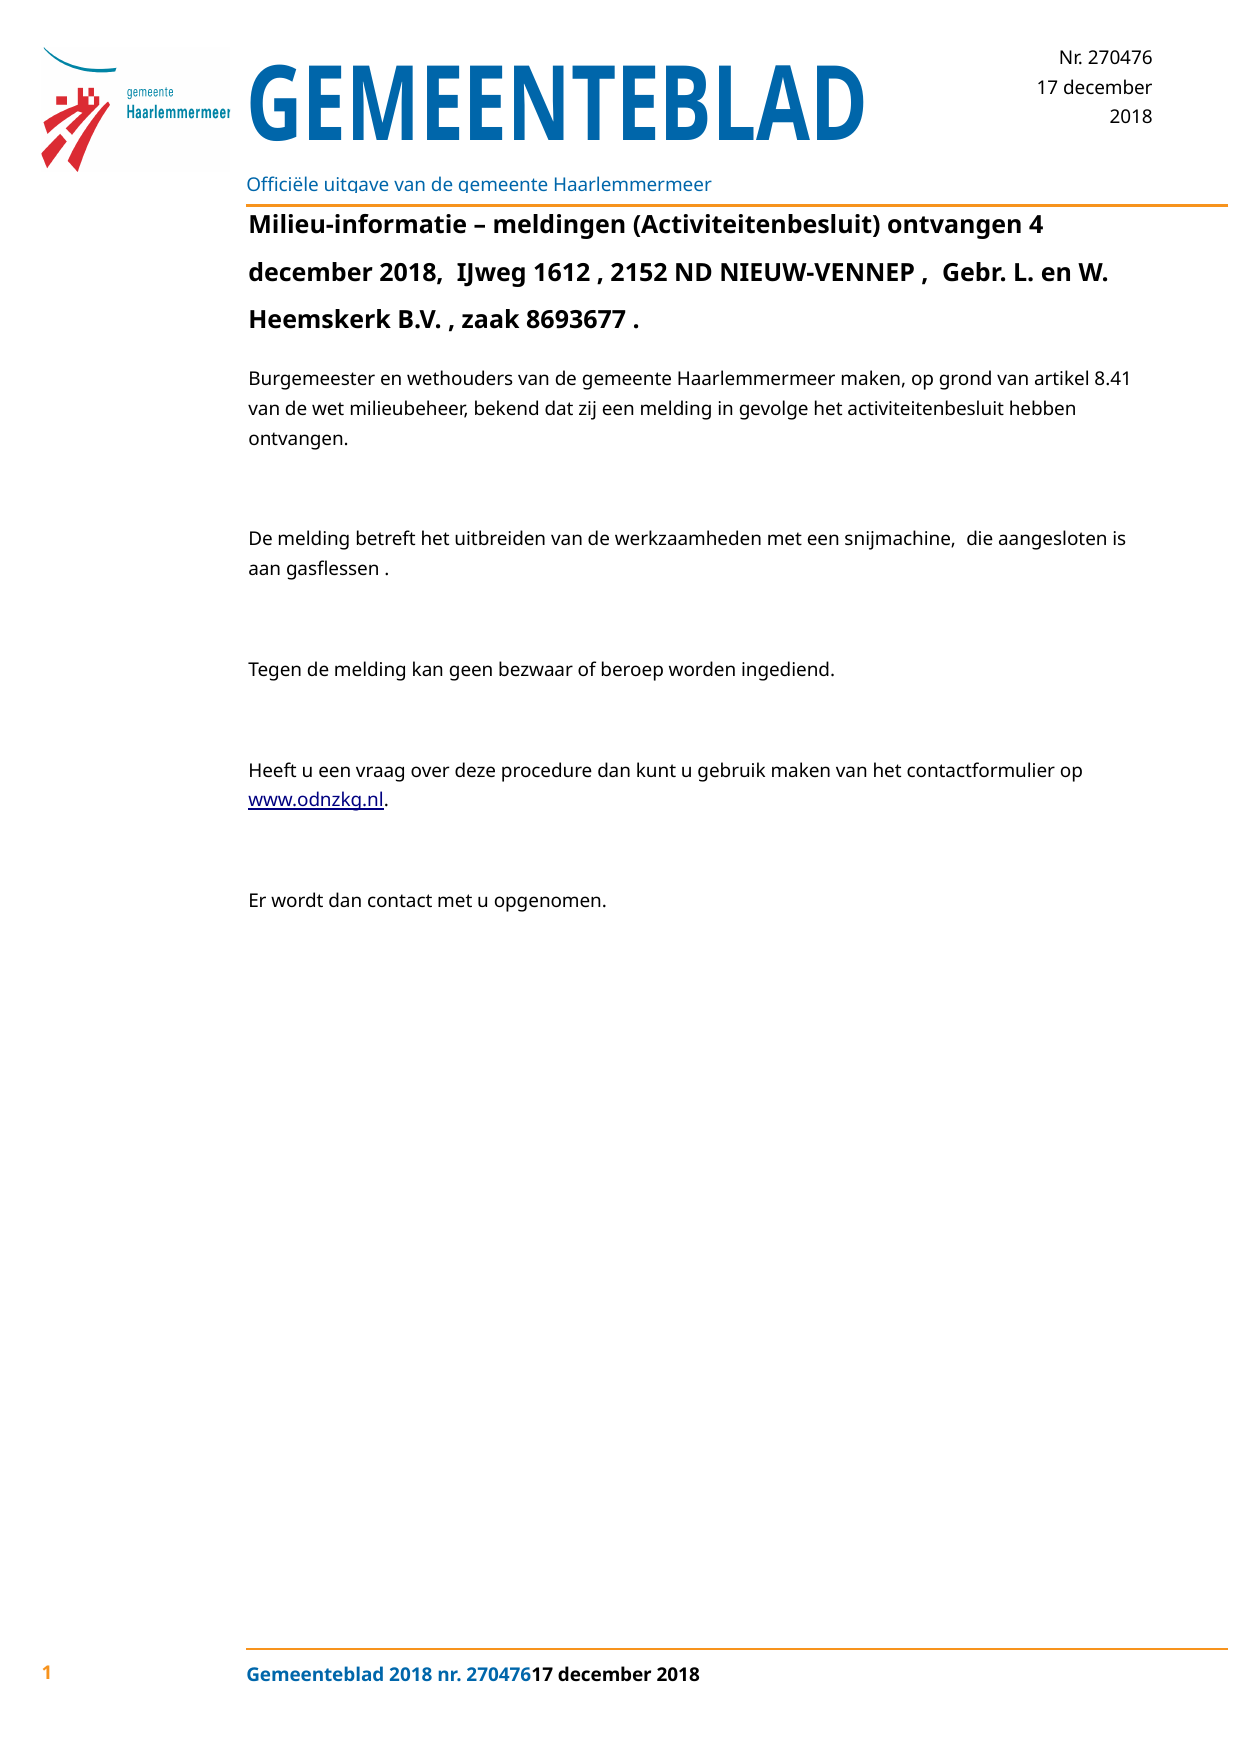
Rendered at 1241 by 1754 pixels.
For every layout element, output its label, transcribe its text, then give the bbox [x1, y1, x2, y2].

text Er wordt dan contact met u opgenomen. [248, 887, 1152, 913]
text Milieu-informatie – meldingen (Activiteitenbesluit) ontvangen 4 december 2018, IJweg 1612 , 2152 ND NIEUW-VENNEP , Gebr. L. en W. Heemskerk B.V. , zaak 8693677 . [248, 207, 1152, 336]
text Burgemeester en wethouders van de gemeente Haarlemmermeer maken, op grond van artikel 8.41 van de wet milieubeheer, bekend dat zij een melding in gevolge het activiteitenbesluit hebben ontvangen. [248, 366, 1152, 450]
text Heeft u een vraag over deze procedure dan kunt u gebruik maken van het contactformulier op www.odnzkg.nl. [248, 757, 1152, 812]
text Tegen de melding kan geen bezwaar of beroep worden ingediend. [248, 656, 1152, 682]
text De melding betreft het uitbreiden van de werkzaamheden met een snijmachine, die aangesloten is aan gasflessen . [248, 526, 1152, 581]
picture [41, 47, 231, 172]
